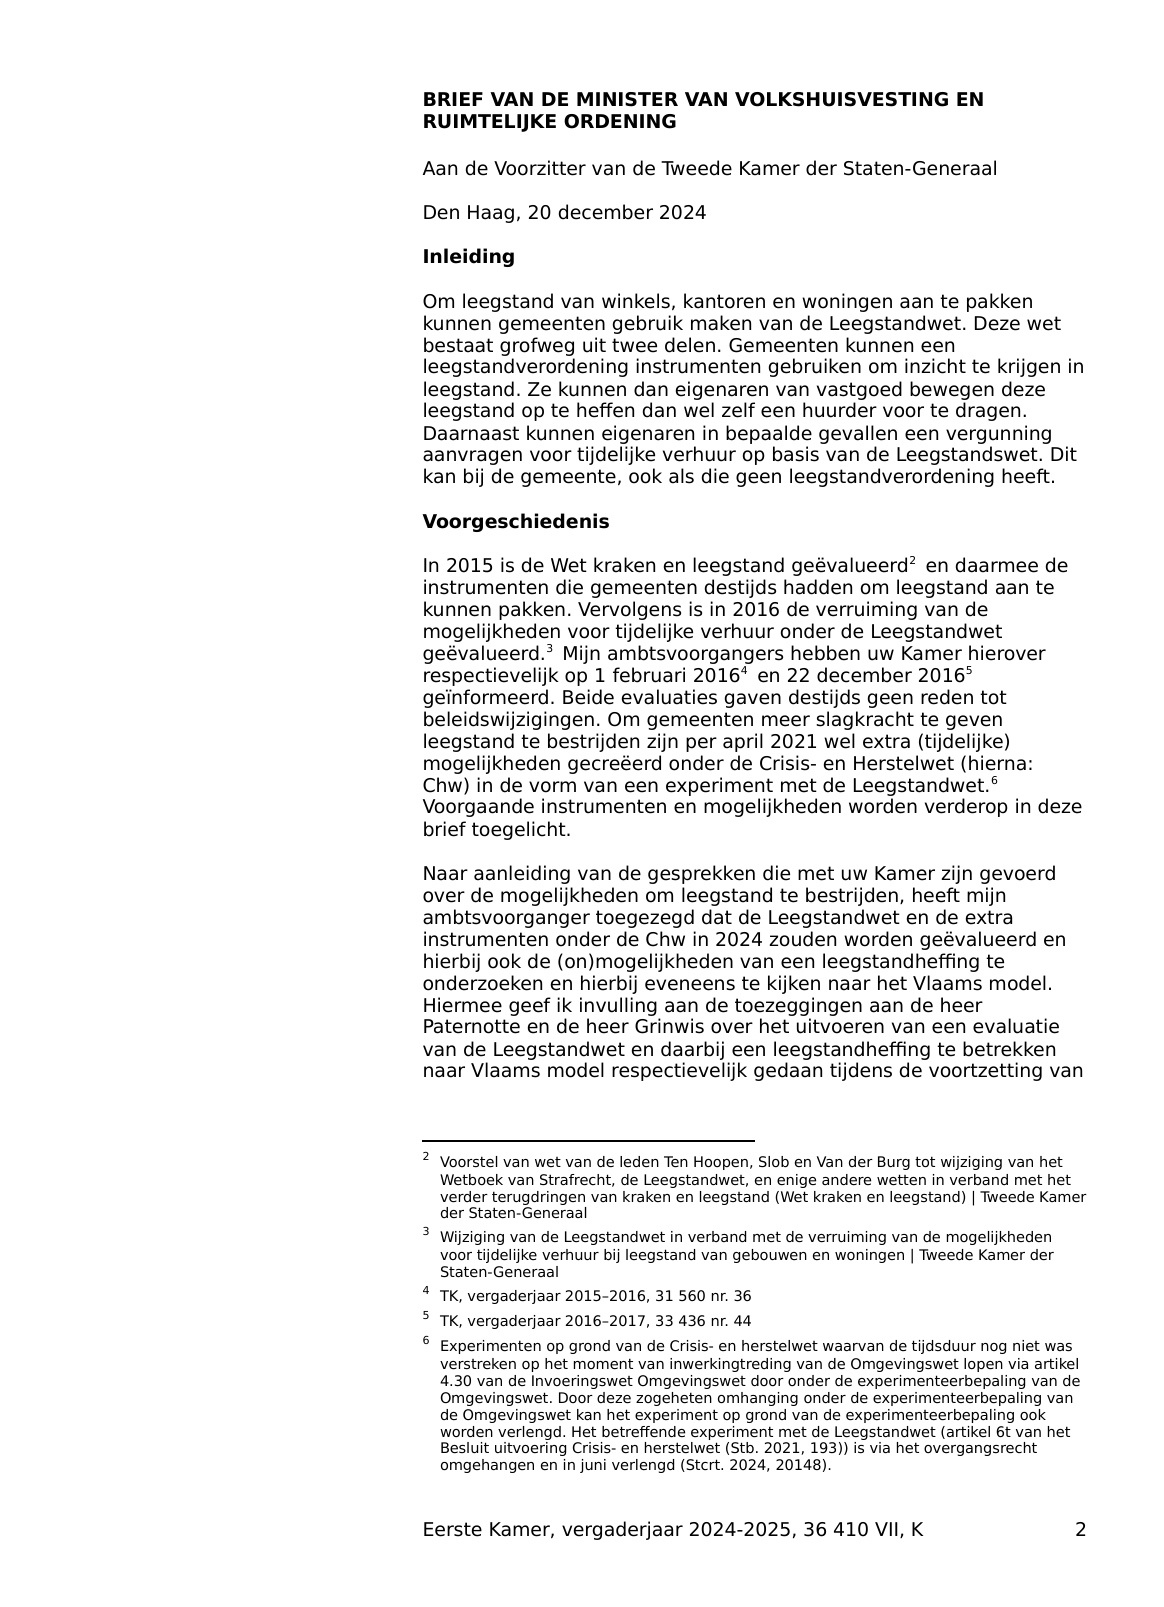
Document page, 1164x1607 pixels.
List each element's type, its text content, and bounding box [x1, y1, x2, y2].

text Den Haag, 20 december 2024 [422, 202, 1087, 224]
text Wijziging van de Leegstandwet in verband met de verruiming van de mogelijkheden voor tijdelijke verhuur bij leegstand van gebouwen en woningen | Tweede Kamer der Staten-Generaal [422, 1225, 1087, 1281]
text TK, vergaderjaar 2015–2016, 31 560 nr. 36 [422, 1284, 1087, 1306]
text Daarnaast kunnen eigenaren in bepaalde gevallen een vergunning aanvragen voor tijdelijke verhuur op basis van de Leegstandswet. Dit kan bij de gemeente, ook als die geen leegstandverordening heeft. [422, 422, 1087, 488]
subtitle Voorgeschiedenis [422, 511, 1087, 532]
text Aan de Voorzitter van de Tweede Kamer der Staten-Generaal [422, 158, 1087, 180]
text Voorstel van wet van de leden Ten Hoopen, Slob en Van der Burg tot wijziging van het Wetboek van Strafrecht, de Leegstandwet, en enige andere wetten in verband met het verder terugdringen van kraken en leegstand (Wet kraken en leegstand) | Tweede Kamer der Staten-Generaal [422, 1150, 1087, 1222]
text TK, vergaderjaar 2016–2017, 33 436 nr. 44 [422, 1309, 1087, 1331]
subtitle BRIEF VAN DE MINISTER VAN VOLKSHUISVESTING EN RUIMTELIJKE ORDENING [422, 89, 1087, 133]
text Naar aanleiding van de gesprekken die met uw Kamer zijn gevoerd over de mogelijkheden om leegstand te bestrijden, heeft mijn ambtsvoorganger toegezegd dat de Leegstandwet en de extra instrumenten onder de Chw in 2024 zouden worden geëvalueerd en hierbij ook de (on)mogelijkheden van een leegstandheffing te onderzoeken en hierbij eveneens te kijken naar het Vlaams model. Hiermee geef ik invulling aan de toezeggingen aan de heer Paternotte en de heer Grinwis over het uitvoeren van een evaluatie van de Leegstandwet en daarbij een leegstandheffing te betrekken naar Vlaams model respectievelijk gedaan tijdens de voortzetting van [422, 863, 1087, 1082]
text In 2015 is de Wet kraken en leegstand geëvalueerd en daarmee de instrumenten die gemeenten destijds hadden om leegstand aan te kunnen pakken. Vervolgens is in 2016 de verruiming van de mogelijkheden voor tijdelijke verhuur onder de Leegstandwet geëvalueerd. Mijn ambtsvoorgangers hebben uw Kamer hierover respectievelijk op 1 februari 2016 en 22 december 2016 geïnformeerd. Beide evaluaties gaven destijds geen reden tot beleidswijzigingen. Om gemeenten meer slagkracht te geven leegstand te bestrijden zijn per april 2021 wel extra (tijdelijke) mogelijkheden gecreëerd onder de Crisis- en Herstelwet (hierna: Chw) in de vorm van een experiment met de Leegstandwet. Voorgaande instrumenten en mogelijkheden worden verderop in deze brief toegelicht. [422, 555, 1087, 840]
text Experimenten op grond van de Crisis- en herstelwet waarvan de tijdsduur nog niet was verstreken op het moment van inwerkingtreding van de Omgevingswet lopen via artikel 4.30 van de Invoeringswet Omgevingswet door onder de experimenteerbepaling van de Omgevingswet. Door deze zogeheten omhanging onder de experimenteerbepaling van de Omgevingswet kan het experiment op grond van de experimenteerbepaling ook worden verlengd. Het betreffende experiment met de Leegstandwet (artikel 6t van het Besluit uitvoering Crisis- en herstelwet (Stb. 2021, 193)) is via het overgangsrecht omgehangen en in juni verlengd (Stcrt. 2024, 20148). [422, 1334, 1087, 1474]
subtitle Inleiding [422, 246, 1087, 268]
text Om leegstand van winkels, kantoren en woningen aan te pakken kunnen gemeenten gebruik maken van de Leegstandwet. Deze wet bestaat grofweg uit twee delen. Gemeenten kunnen een leegstandverordening instrumenten gebruiken om inzicht te krijgen in leegstand. Ze kunnen dan eigenaren van vastgoed bewegen deze leegstand op te heffen dan wel zelf een huurder voor te dragen. [422, 291, 1087, 422]
